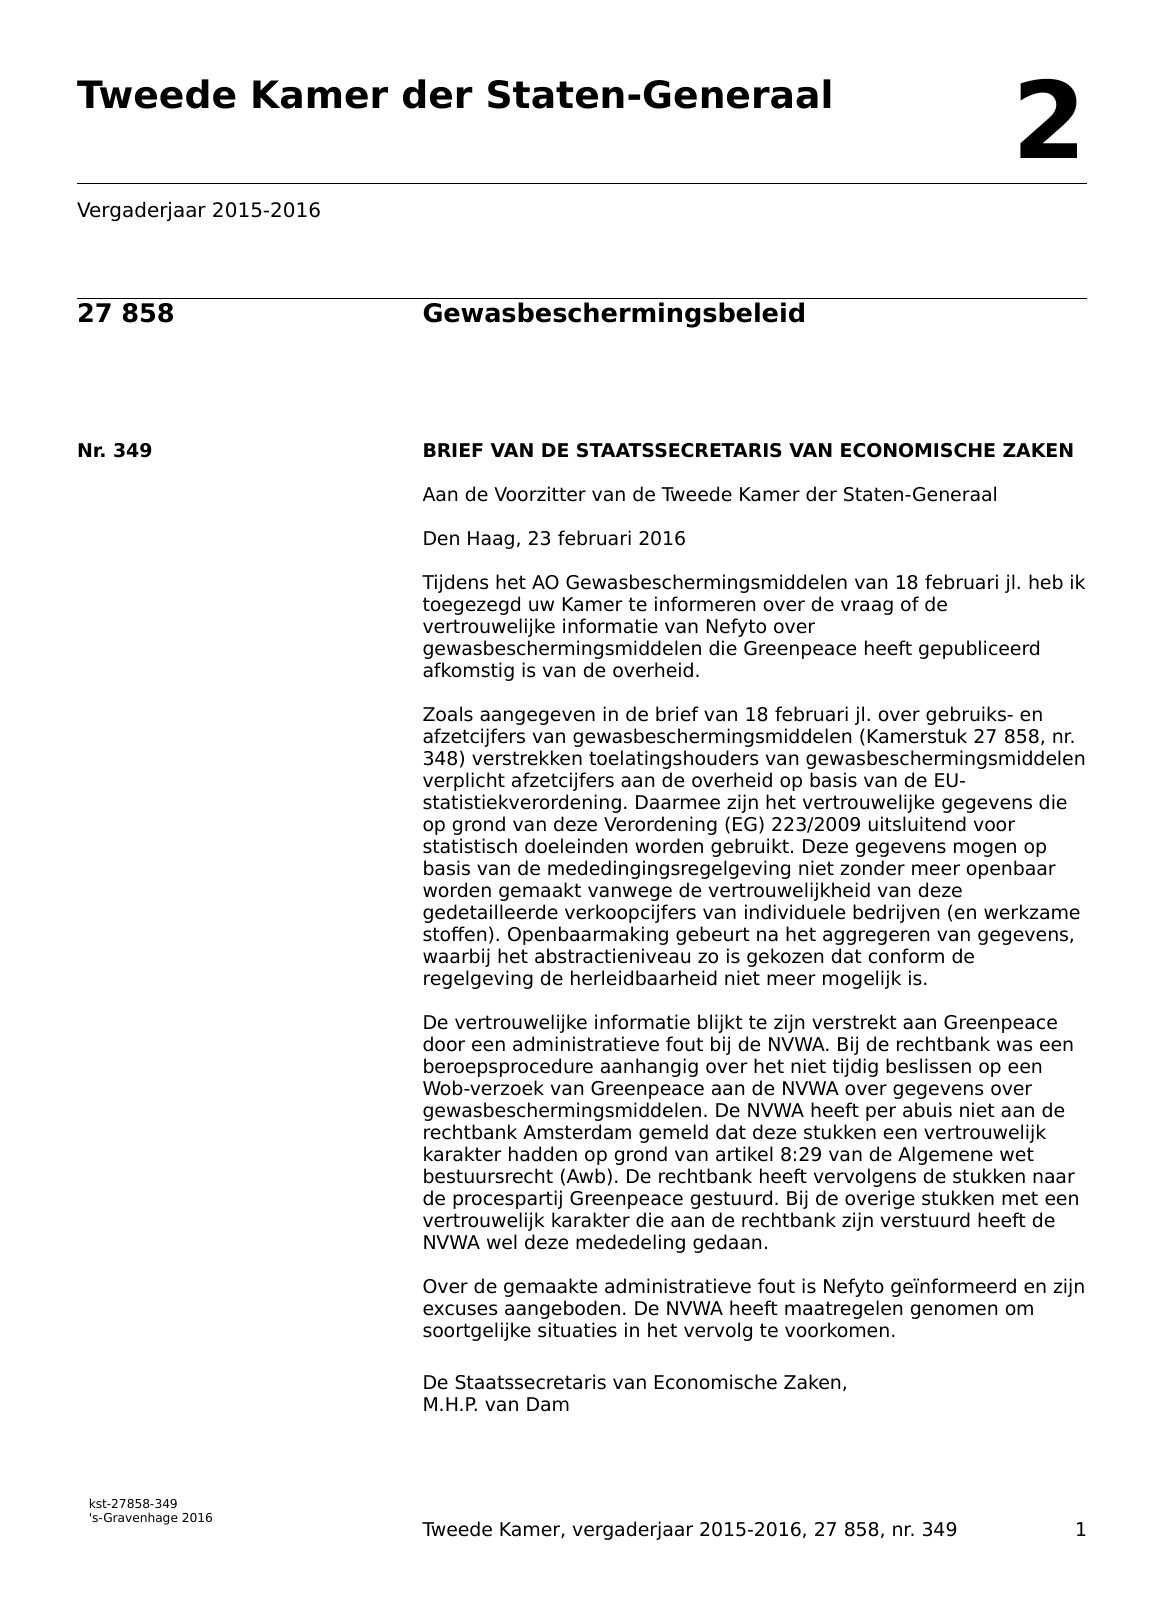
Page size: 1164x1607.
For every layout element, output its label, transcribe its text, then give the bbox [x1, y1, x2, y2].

text De Staatssecretaris van Economische Zaken, M.H.P. van Dam [422, 1372, 1087, 1416]
text Aan de Voorzitter van de Tweede Kamer der Staten-Generaal [422, 484, 1087, 506]
table_header 2 [886, 59, 1087, 183]
table_cell Vergaderjaar 2015-2016 [77, 184, 1087, 298]
text Zoals aangegeven in de brief van 18 februari jl. over gebruiks- en afzetcijfers van gewasbeschermingsmiddelen (Kamerstuk 27 858, nr. 348) verstrekken toelatingshouders van gewasbeschermingsmiddelen verplicht afzetcijfers aan de overheid op basis van de EU-statistiekverordening. Daarmee zijn het vertrouwelijke gegevens die op grond van deze Verordening (EG) 223/2009 uitsluitend voor statistisch doeleinden worden gebruikt. Deze gegevens mogen op basis van de mededingingsregelgeving niet zonder meer openbaar worden gemaakt vanwege de vertrouwelijkheid van deze gedetailleerde verkoopcijfers van individuele bedrijven (en werkzame stoffen). Openbaarmaking gebeurt na het aggregeren van gegevens, waarbij het abstractieniveau zo is gekozen dat conform de regelgeving de herleidbaarheid niet meer mogelijk is. [422, 704, 1087, 990]
subtitle 27 858 Gewasbeschermingsbeleid [77, 299, 1087, 329]
text kst-27858-349 [88, 1497, 323, 1511]
text Over de gemaakte administratieve fout is Nefyto geïnformeerd en zijn excuses aangeboden. De NVWA heeft maatregelen genomen om soortgelijke situaties in het vervolg te voorkomen. [422, 1276, 1087, 1342]
table_header Tweede Kamer der Staten-Generaal [77, 59, 886, 183]
text Tijdens het AO Gewasbeschermingsmiddelen van 18 februari jl. heb ik toegezegd uw Kamer te informeren over de vraag of de vertrouwelijke informatie van Nefyto over gewasbeschermingsmiddelen die Greenpeace heeft gepubliceerd afkomstig is van de overheid. [422, 572, 1087, 682]
text Den Haag, 23 februari 2016 [422, 528, 1087, 550]
text De vertrouwelijke informatie blijkt te zijn verstrekt aan Greenpeace door een administratieve fout bij de NVWA. Bij de rechtbank was een beroepsprocedure aanhangig over het niet tijdig beslissen op een Wob-verzoek van Greenpeace aan de NVWA over gegevens over gewasbeschermingsmiddelen. De NVWA heeft per abuis niet aan de rechtbank Amsterdam gemeld dat deze stukken een vertrouwelijk karakter hadden op grond van artikel 8:29 van de Algemene wet bestuursrecht (Awb). De rechtbank heeft vervolgens de stukken naar de procespartij Greenpeace gestuurd. Bij de overige stukken met een vertrouwelijk karakter die aan de rechtbank zijn verstuurd heeft de NVWA wel deze mededeling gedaan. [422, 1012, 1087, 1254]
text 's-Gravenhage 2016 [88, 1511, 323, 1525]
subtitle Nr. 349 BRIEF VAN DE STAATSSECRETARIS VAN ECONOMISCHE ZAKEN [77, 440, 1087, 462]
